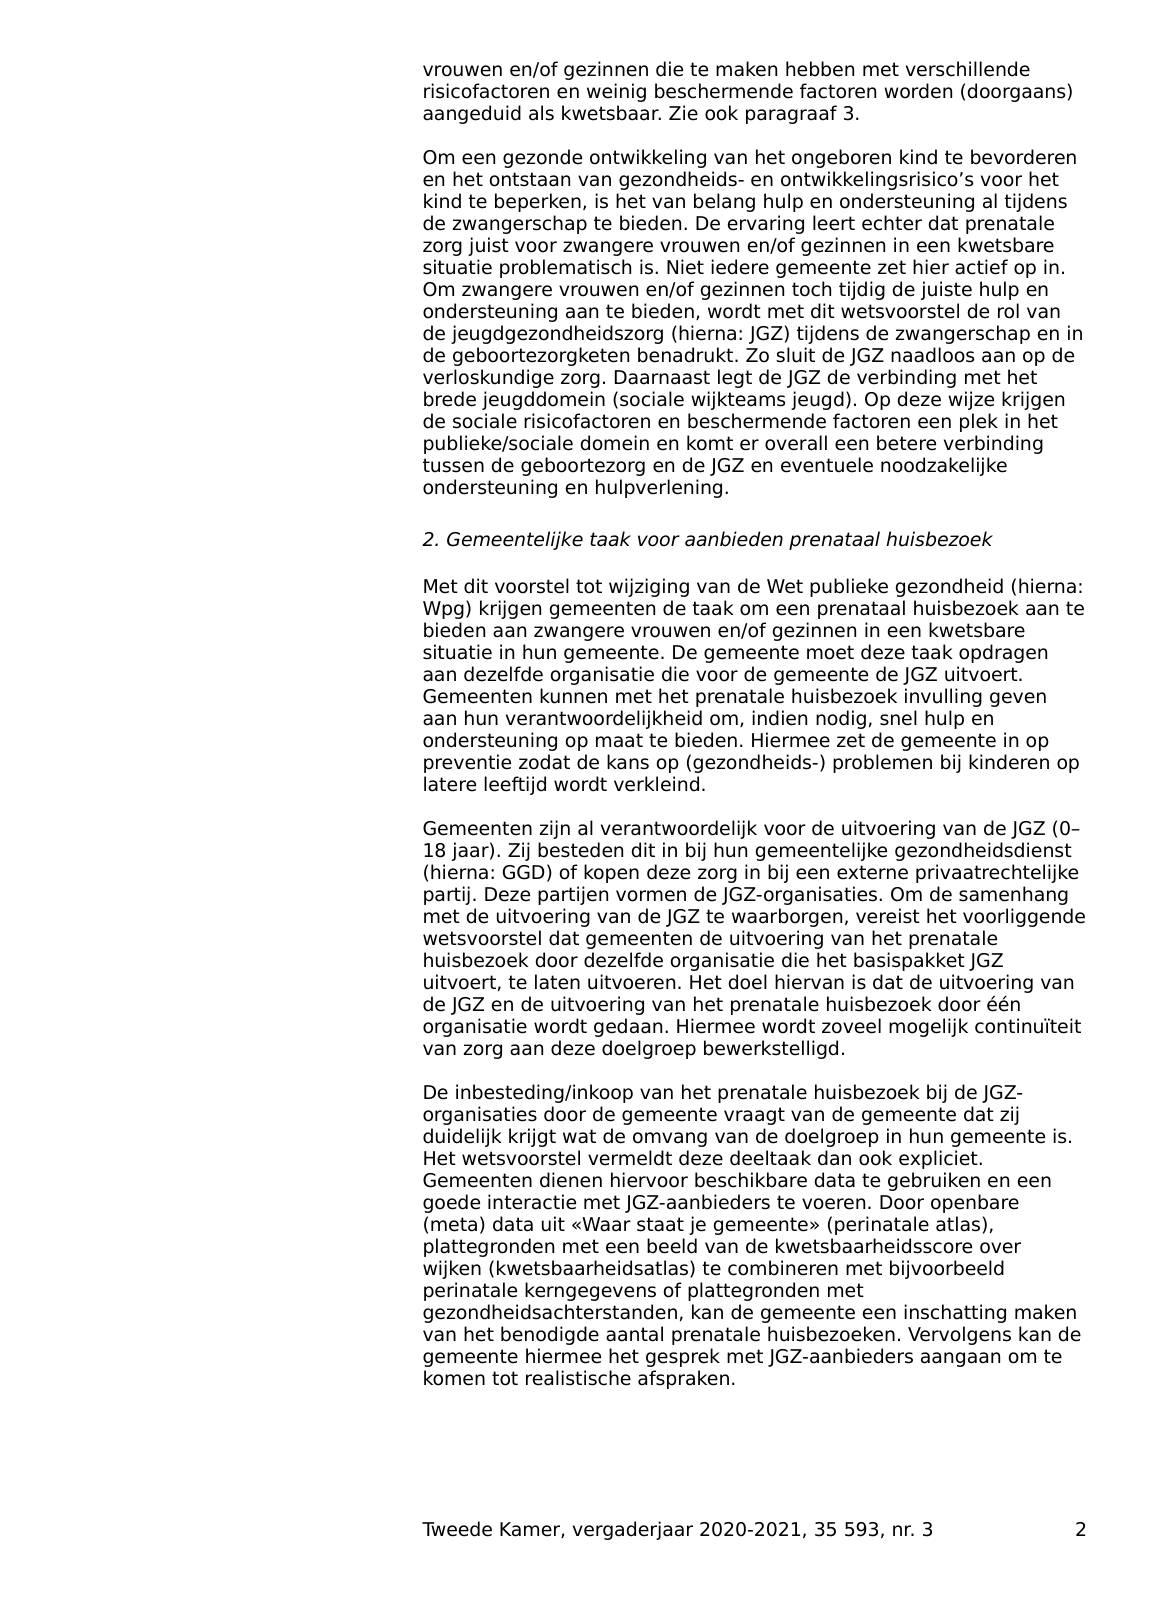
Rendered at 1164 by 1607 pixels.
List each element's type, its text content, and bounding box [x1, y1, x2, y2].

text De inbesteding/inkoop van het prenatale huisbezoek bij de JGZ-organisaties door de gemeente vraagt van de gemeente dat zij duidelijk krijgt wat de omvang van de doelgroep in hun gemeente is. Het wetsvoorstel vermeldt deze deeltaak dan ook expliciet. Gemeenten dienen hiervoor beschikbare data te gebruiken en een goede interactie met JGZ-aanbieders te voeren. Door openbare (meta) data uit «Waar staat je gemeente» (perinatale atlas), plattegronden met een beeld van de kwetsbaarheidsscore over wijken (kwetsbaarheidsatlas) te combineren met bijvoorbeeld perinatale kerngegevens of plattegronden met gezondheidsachterstanden, kan de gemeente een inschatting maken van het benodigde aantal prenatale huisbezoeken. Vervolgens kan de gemeente hiermee het gesprek met JGZ-aanbieders aangaan om te komen tot realistische afspraken. [422, 1082, 1087, 1389]
text Om een gezonde ontwikkeling van het ongeboren kind te bevorderen en het ontstaan van gezondheids- en ontwikkelingsrisico’s voor het kind te beperken, is het van belang hulp en ondersteuning al tijdens de zwangerschap te bieden. De ervaring leert echter dat prenatale zorg juist voor zwangere vrouwen en/of gezinnen in een kwetsbare situatie problematisch is. Niet iedere gemeente zet hier actief op in. Om zwangere vrouwen en/of gezinnen toch tijdig de juiste hulp en ondersteuning aan te bieden, wordt met dit wetsvoorstel de rol van de jeugdgezondheidszorg (hierna: JGZ) tijdens de zwangerschap en in de geboortezorgketen benadrukt. Zo sluit de JGZ naadloos aan op de verloskundige zorg. Daarnaast legt de JGZ de verbinding met het brede jeugddomein (sociale wijkteams jeugd). Op deze wijze krijgen de sociale risicofactoren en beschermende factoren een plek in het publieke/sociale domein en komt er overall een betere verbinding tussen de geboortezorg en de JGZ en eventuele noodzakelijke ondersteuning en hulpverlening. [422, 147, 1087, 499]
text vrouwen en/of gezinnen die te maken hebben met verschillende risicofactoren en weinig beschermende factoren worden (doorgaans) aangeduid als kwetsbaar. Zie ook paragraaf 3. [422, 59, 1087, 125]
text Met dit voorstel tot wijziging van de Wet publieke gezondheid (hierna: Wpg) krijgen gemeenten de taak om een prenataal huisbezoek aan te bieden aan zwangere vrouwen en/of gezinnen in een kwetsbare situatie in hun gemeente. De gemeente moet deze taak opdragen aan dezelfde organisatie die voor de gemeente de JGZ uitvoert. Gemeenten kunnen met het prenatale huisbezoek invulling geven aan hun verantwoordelijkheid om, indien nodig, snel hulp en ondersteuning op maat te bieden. Hiermee zet de gemeente in op preventie zodat de kans op (gezondheids-) problemen bij kinderen op latere leeftijd wordt verkleind. [422, 576, 1087, 796]
text Gemeenten zijn al verantwoordelijk voor de uitvoering van de JGZ (0–18 jaar). Zij besteden dit in bij hun gemeentelijke gezondheidsdienst (hierna: GGD) of kopen deze zorg in bij een externe privaatrechtelijke partij. Deze partijen vormen de JGZ-organisaties. Om de samenhang met de uitvoering van de JGZ te waarborgen, vereist het voorliggende wetsvoorstel dat gemeenten de uitvoering van het prenatale huisbezoek door dezelfde organisatie die het basispakket JGZ uitvoert, te laten uitvoeren. Het doel hiervan is dat de uitvoering van de JGZ en de uitvoering van het prenatale huisbezoek door één organisatie wordt gedaan. Hiermee wordt zoveel mogelijk continuïteit van zorg aan deze doelgroep bewerkstelligd. [422, 818, 1087, 1059]
subtitle 2. Gemeentelijke taak voor aanbieden prenataal huisbezoek [422, 529, 1087, 551]
